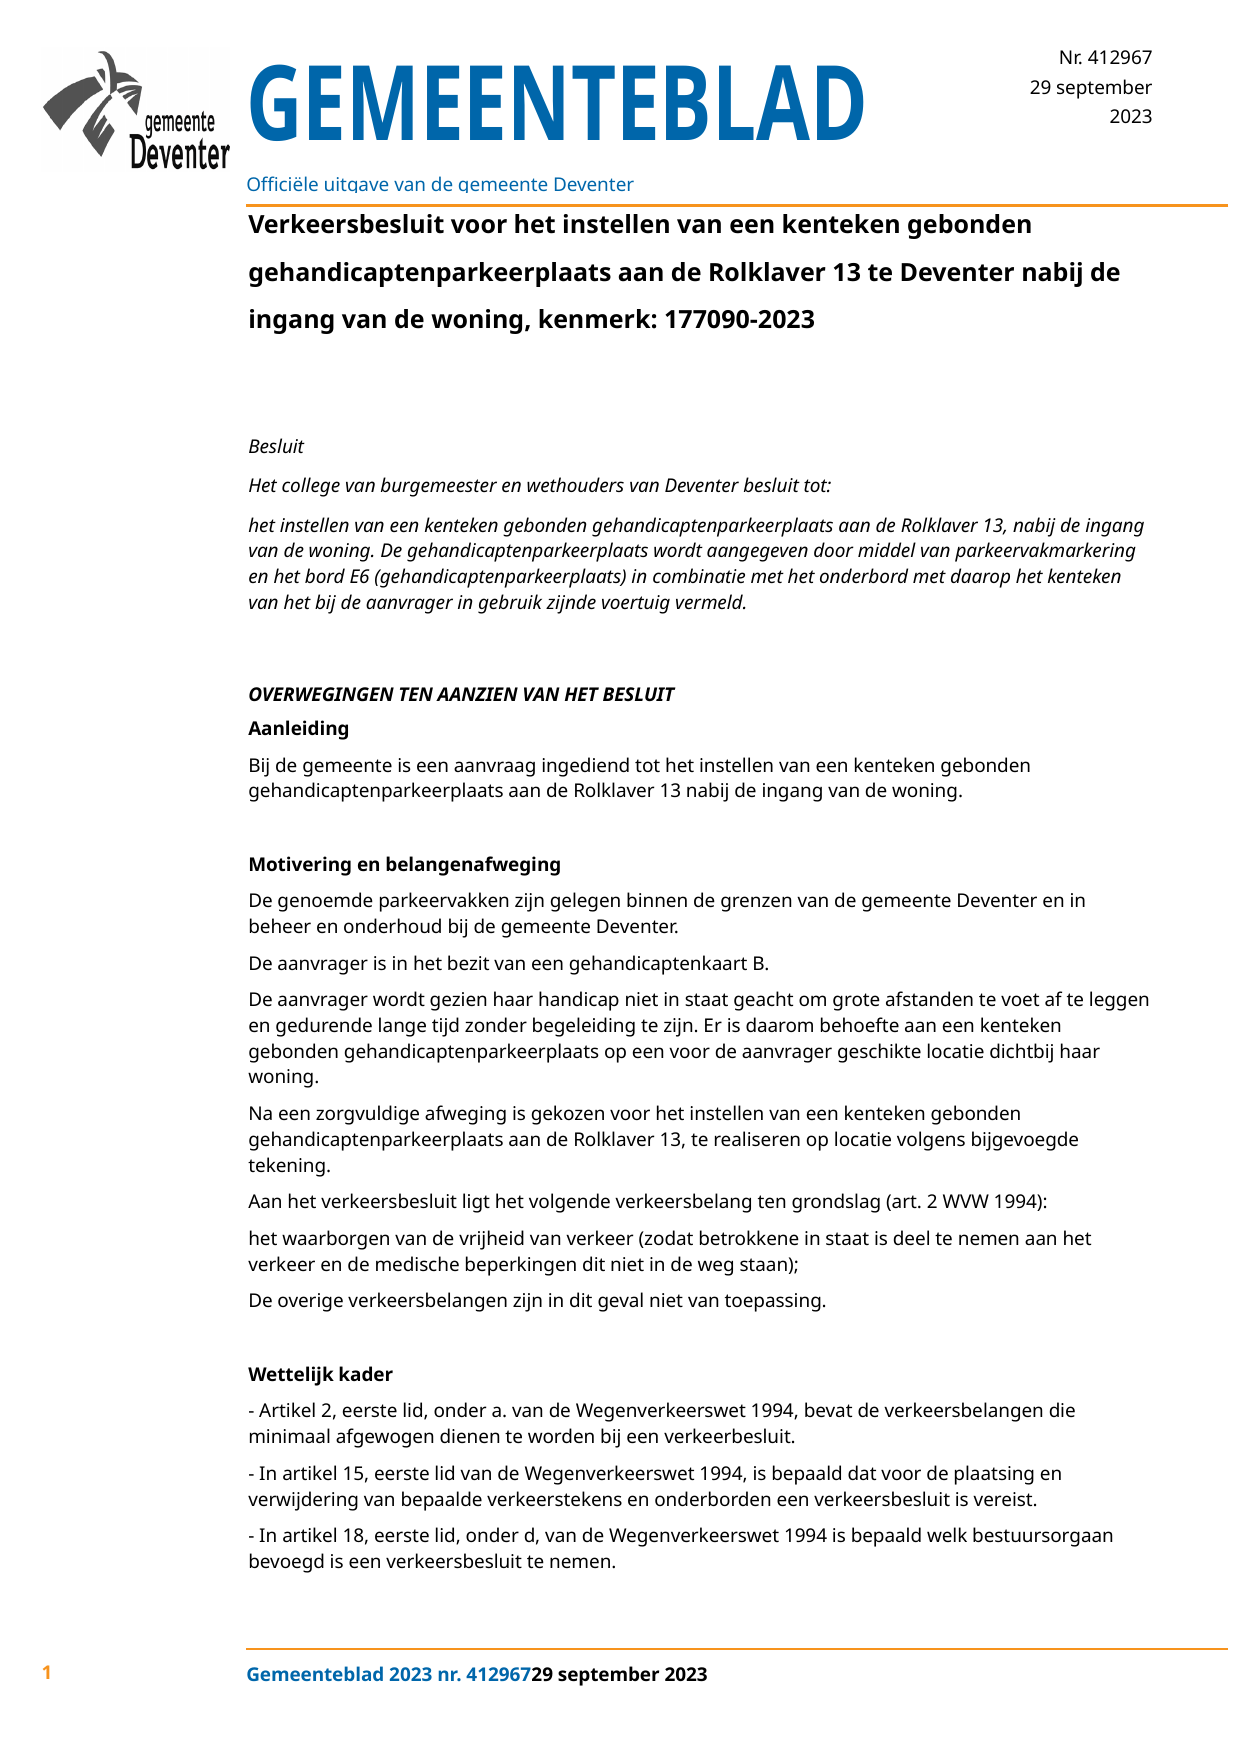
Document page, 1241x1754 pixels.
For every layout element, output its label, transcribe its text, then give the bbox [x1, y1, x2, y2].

text - In artikel 18, eerste lid, onder d, van de Wegenverkeerswet 1994 is bepaald welk bestuursorgaan bevoegd is een verkeersbesluit te nemen. [248, 1522, 1152, 1574]
text - Artikel 2, eerste lid, onder a. van de Wegenverkeerswet 1994, bevat de verkeersbelangen die minimaal afgewogen dienen te worden bij een verkeerbesluit. [248, 1398, 1152, 1449]
text Bij de gemeente is een aanvraag ingediend tot het instellen van een kenteken gebonden gehandicaptenparkeerplaats aan de Rolklaver 13 nabij de ingang van de woning. [248, 752, 1152, 803]
text het waarborgen van de vrijheid van verkeer (zodat betrokkene in staat is deel te nemen aan het verkeer en de medische beperkingen dit niet in de weg staan); [248, 1225, 1152, 1277]
text Wettelijk kader [248, 1361, 1152, 1387]
text Aanleiding [248, 715, 1152, 741]
text Motivering en belangenafweging [248, 851, 1152, 877]
picture [41, 47, 231, 172]
text De overige verkeersbelangen zijn in dit geval niet van toepassing. [248, 1288, 1152, 1313]
text het instellen van een kenteken gebonden gehandicaptenparkeerplaats aan de Rolklaver 13, nabij de ingang van de woning. De gehandicaptenparkeerplaats wordt aangegeven door middel van parkeervakmarkering en het bord E6 (gehandicaptenparkeerplaats) in combinatie met het onderbord met daarop het kenteken van het bij de aanvrager in gebruik zijnde voertuig vermeld. [248, 512, 1152, 615]
text De genoemde parkeervakken zijn gelegen binnen de grenzen van de gemeente Deventer en in beheer en onderhoud bij de gemeente Deventer. [248, 887, 1152, 939]
text De aanvrager is in het bezit van een gehandicaptenkaart B. [248, 950, 1152, 976]
text OVERWEGINGEN TEN AANZIEN VAN HET BESLUIT [248, 681, 1152, 707]
text - In artikel 15, eerste lid van de Wegenverkeerswet 1994, is bepaald dat voor de plaatsing en verwijdering van bepaalde verkeerstekens en onderborden een verkeersbesluit is vereist. [248, 1460, 1152, 1511]
text Het college van burgemeester en wethouders van Deventer besluit tot: [248, 472, 1152, 498]
text Besluit [248, 433, 1152, 459]
text Aan het verkeersbesluit ligt het volgende verkeersbelang ten grondslag (art. 2 WVW 1994): [248, 1188, 1152, 1214]
text De aanvrager wordt gezien haar handicap niet in staat geacht om grote afstanden te voet af te leggen en gedurende lange tijd zonder begeleiding te zijn. Er is daarom behoefte aan een kenteken gebonden gehandicaptenparkeerplaats op een voor de aanvrager geschikte locatie dichtbij haar woning. [248, 987, 1152, 1089]
text Verkeersbesluit voor het instellen van een kenteken gebonden gehandicaptenparkeerplaats aan de Rolklaver 13 te Deventer nabij de ingang van de woning, kenmerk: 177090-2023 [248, 207, 1152, 336]
text Na een zorgvuldige afweging is gekozen voor het instellen van een kenteken gebonden gehandicaptenparkeerplaats aan de Rolklaver 13, te realiseren op locatie volgens bijgevoegde tekening. [248, 1100, 1152, 1178]
